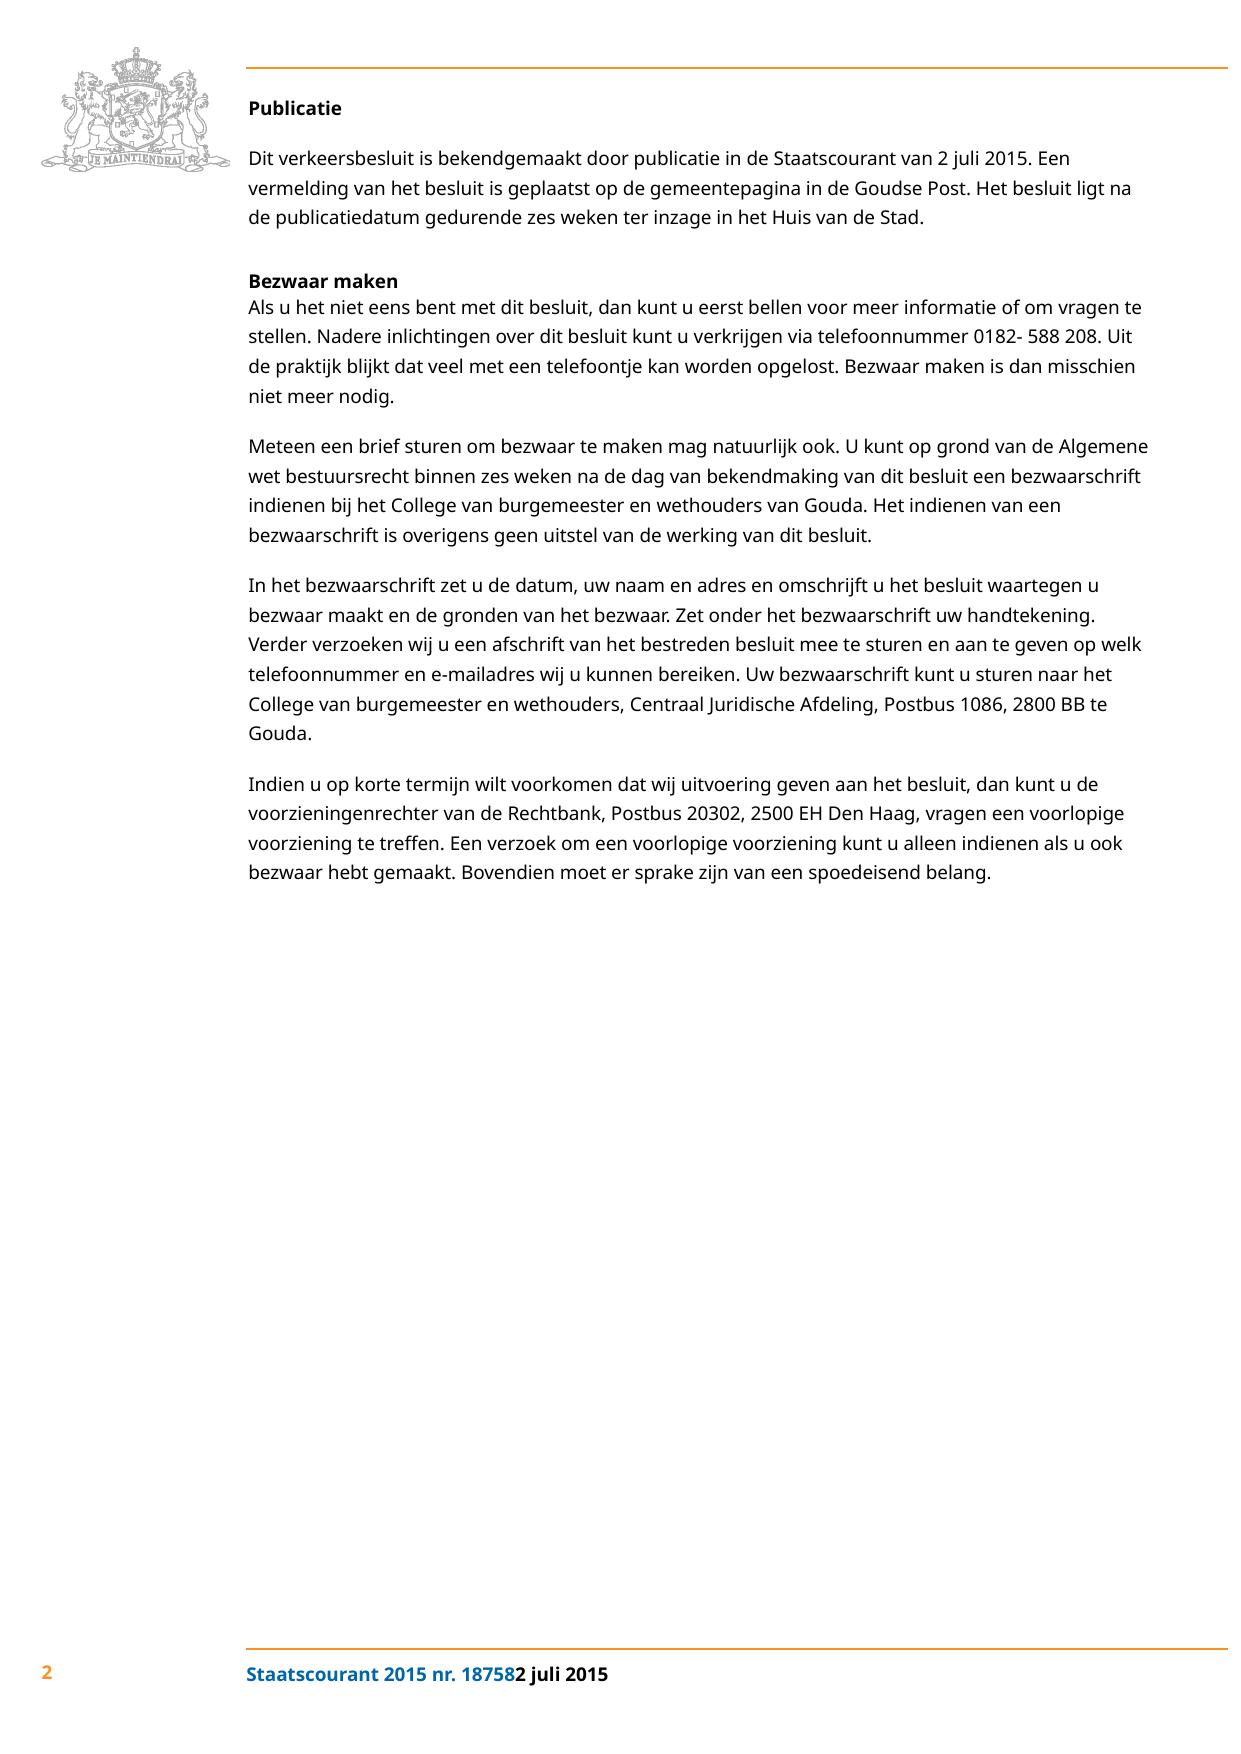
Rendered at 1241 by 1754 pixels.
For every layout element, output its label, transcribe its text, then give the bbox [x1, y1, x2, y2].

text Dit verkeersbesluit is bekendgemaakt door publicatie in de Staatscourant van 2 juli 2015. Een vermelding van het besluit is geplaatst op de gemeentepagina in de Goudse Post. Het besluit ligt na de publicatiedatum gedurende zes weken ter inzage in het Huis van de Stad. [248, 145, 1152, 230]
text Bezwaar maken [248, 268, 1152, 294]
picture [41, 47, 231, 172]
text In het bezwaarschrift zet u de datum, uw naam en adres en omschrijft u het besluit waartegen u bezwaar maakt en de gronden van het bezwaar. Zet onder het bezwaarschrift uw handtekening. Verder verzoeken wij u een afschrift van het bestreden besluit mee te sturen en aan te geven op welk telefoonnummer en e-mailadres wij u kunnen bereiken. Uw bezwaarschrift kunt u sturen naar het College van burgemeester en wethouders, Centraal Juridische Afdeling, Postbus 1086, 2800 BB te Gouda. [248, 572, 1152, 746]
text Indien u op korte termijn wilt voorkomen dat wij uitvoering geven aan het besluit, dan kunt u de voorzieningenrechter van de Rechtbank, Postbus 20302, 2500 EH Den Haag, vragen een voorlopige voorziening te treffen. Een verzoek om een voorlopige voorziening kunt u alleen indienen als u ook bezwaar hebt gemaakt. Bovendien moet er sprake zijn van een spoedeisend belang. [248, 771, 1152, 885]
text Als u het niet eens bent met dit besluit, dan kunt u eerst bellen voor meer informatie of om vragen te stellen. Nadere inlichtingen over dit besluit kunt u verkrijgen via telefoonnummer 0182- 588 208. Uit de praktijk blijkt dat veel met een telefoontje kan worden opgelost. Bezwaar maken is dan misschien niet meer nodig. [248, 294, 1152, 408]
text Meteen een brief sturen om bezwaar te maken mag natuurlijk ook. U kunt op grond van de Algemene wet bestuursrecht binnen zes weken na de dag van bekendmaking van dit besluit een bezwaarschrift indienen bij het College van burgemeester en wethouders van Gouda. Het indienen van een bezwaarschrift is overigens geen uitstel van de werking van dit besluit. [248, 433, 1152, 548]
text Publicatie [248, 95, 1152, 121]
